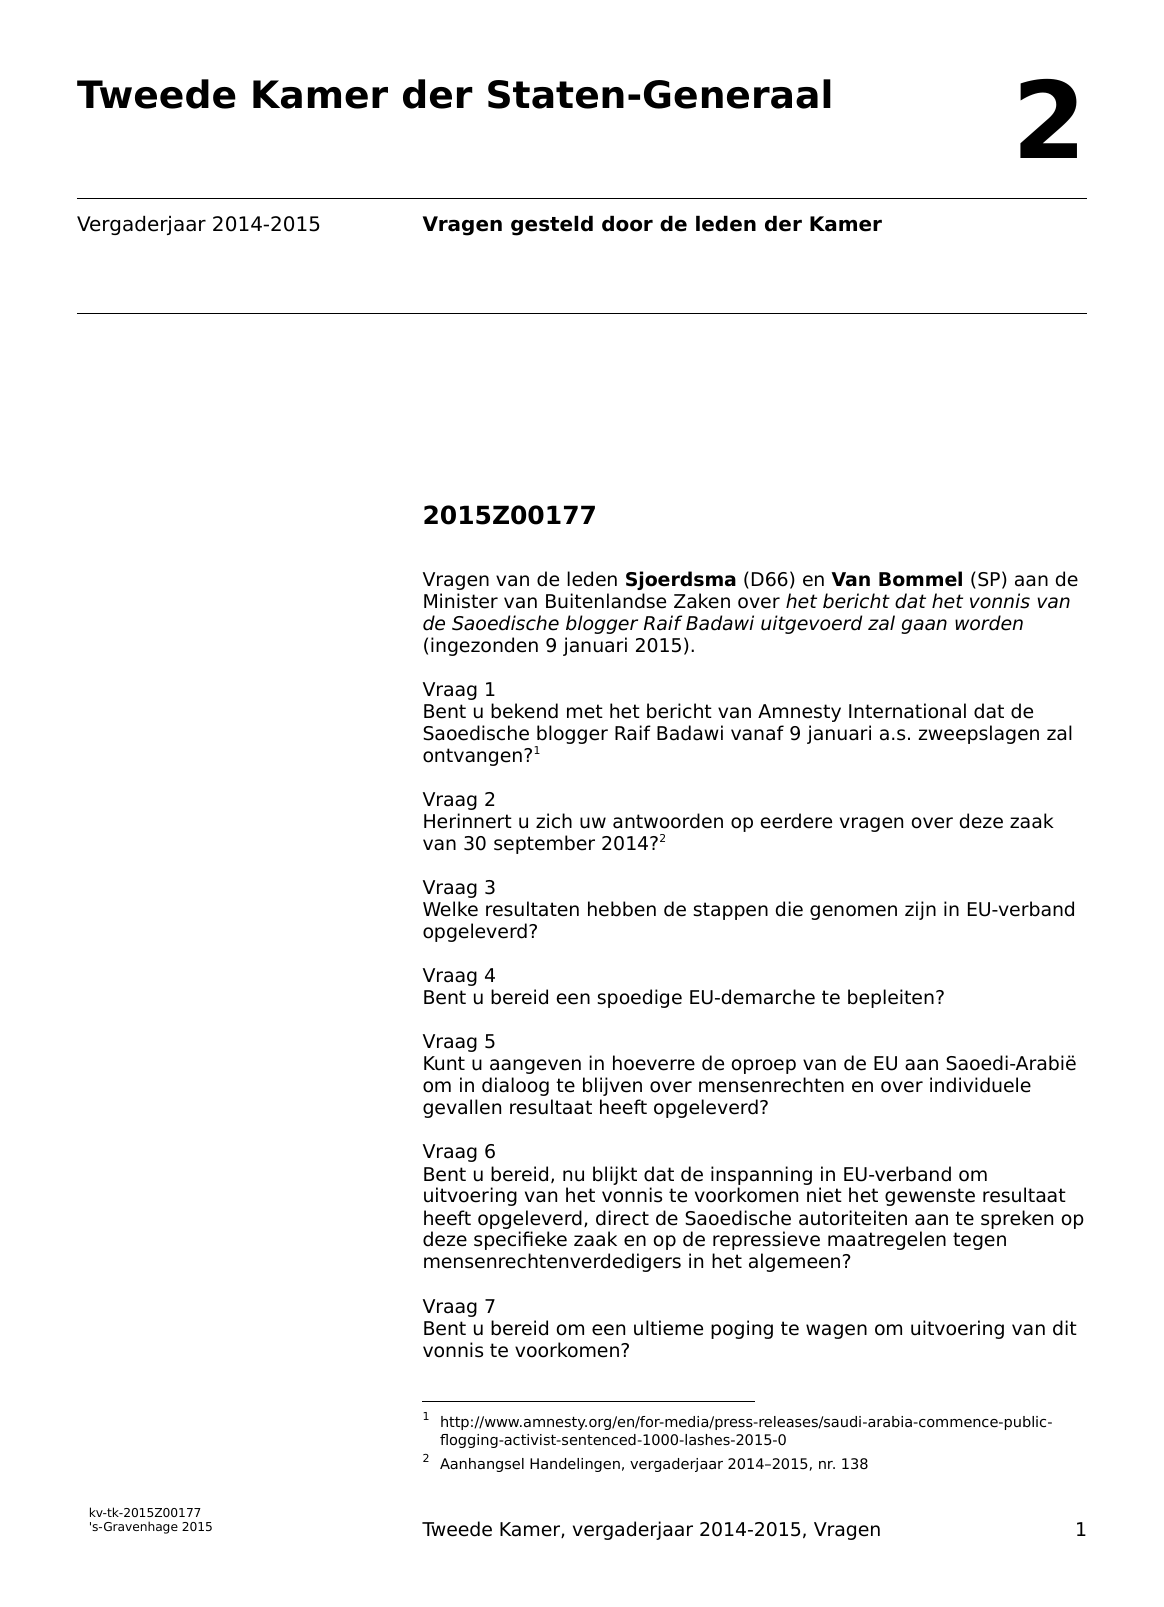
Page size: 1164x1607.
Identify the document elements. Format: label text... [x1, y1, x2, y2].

text Bent u bereid een spoedige EU-demarche te bepleiten? [422, 987, 1087, 1009]
table_header 2 [886, 59, 1087, 198]
text Kunt u aangeven in hoeverre de oproep van de EU aan Saoedi-Arabië om in dialoog te blijven over mensenrechten en over individuele gevallen resultaat heeft opgeleverd? [422, 1053, 1087, 1119]
text 's-Gravenhage 2015 [88, 1520, 323, 1534]
text Welke resultaten hebben de stappen die genomen zijn in EU-verband opgeleverd? [422, 899, 1087, 943]
text Vraag 1 [422, 679, 1087, 701]
text Bent u bekend met het bericht van Amnesty International dat de Saoedische blogger Raif Badawi vanaf 9 januari a.s. zweepslagen zal ontvangen? [422, 701, 1087, 767]
text http://www.amnesty.org/en/for-media/press-releases/saudi-arabia-commence-public-flogging-activist-sentenced-1000-lashes-2015-0 [422, 1410, 1087, 1449]
text Vraag 4 [422, 965, 1087, 987]
text Vraag 3 [422, 877, 1087, 899]
text kv-tk-2015Z00177 [88, 1506, 323, 1520]
text Vraag 7 [422, 1296, 1087, 1317]
table_cell Vergaderjaar 2014-2015 [77, 199, 422, 313]
text 2015Z00177 [422, 501, 1087, 531]
text Bent u bereid, nu blijkt dat de inspanning in EU-verband om uitvoering van het vonnis te voorkomen niet het gewenste resultaat heeft opgeleverd, direct de Saoedische autoriteiten aan te spreken op deze specifieke zaak en op de repressieve maatregelen tegen mensenrechtenverdedigers in het algemeen? [422, 1163, 1087, 1273]
text Herinnert u zich uw antwoorden op eerdere vragen over deze zaak van 30 september 2014? [422, 811, 1087, 855]
table_cell Vragen gesteld door de leden der Kamer [422, 199, 1087, 313]
text Vraag 6 [422, 1141, 1087, 1163]
text Vragen van de leden Sjoerdsma (D66) en Van Bommel (SP) aan de Minister van Buitenlandse Zaken over het bericht dat het vonnis van de Saoedische blogger Raif Badawi uitgevoerd zal gaan worden (ingezonden 9 januari 2015). [422, 569, 1087, 657]
text Vraag 5 [422, 1031, 1087, 1053]
text Aanhangsel Handelingen, vergaderjaar 2014–2015, nr. 138 [422, 1452, 1087, 1474]
text Bent u bereid om een ultieme poging te wagen om uitvoering van dit vonnis te voorkomen? [422, 1317, 1087, 1361]
text Vraag 2 [422, 789, 1087, 811]
table_header Tweede Kamer der Staten-Generaal [77, 59, 886, 198]
